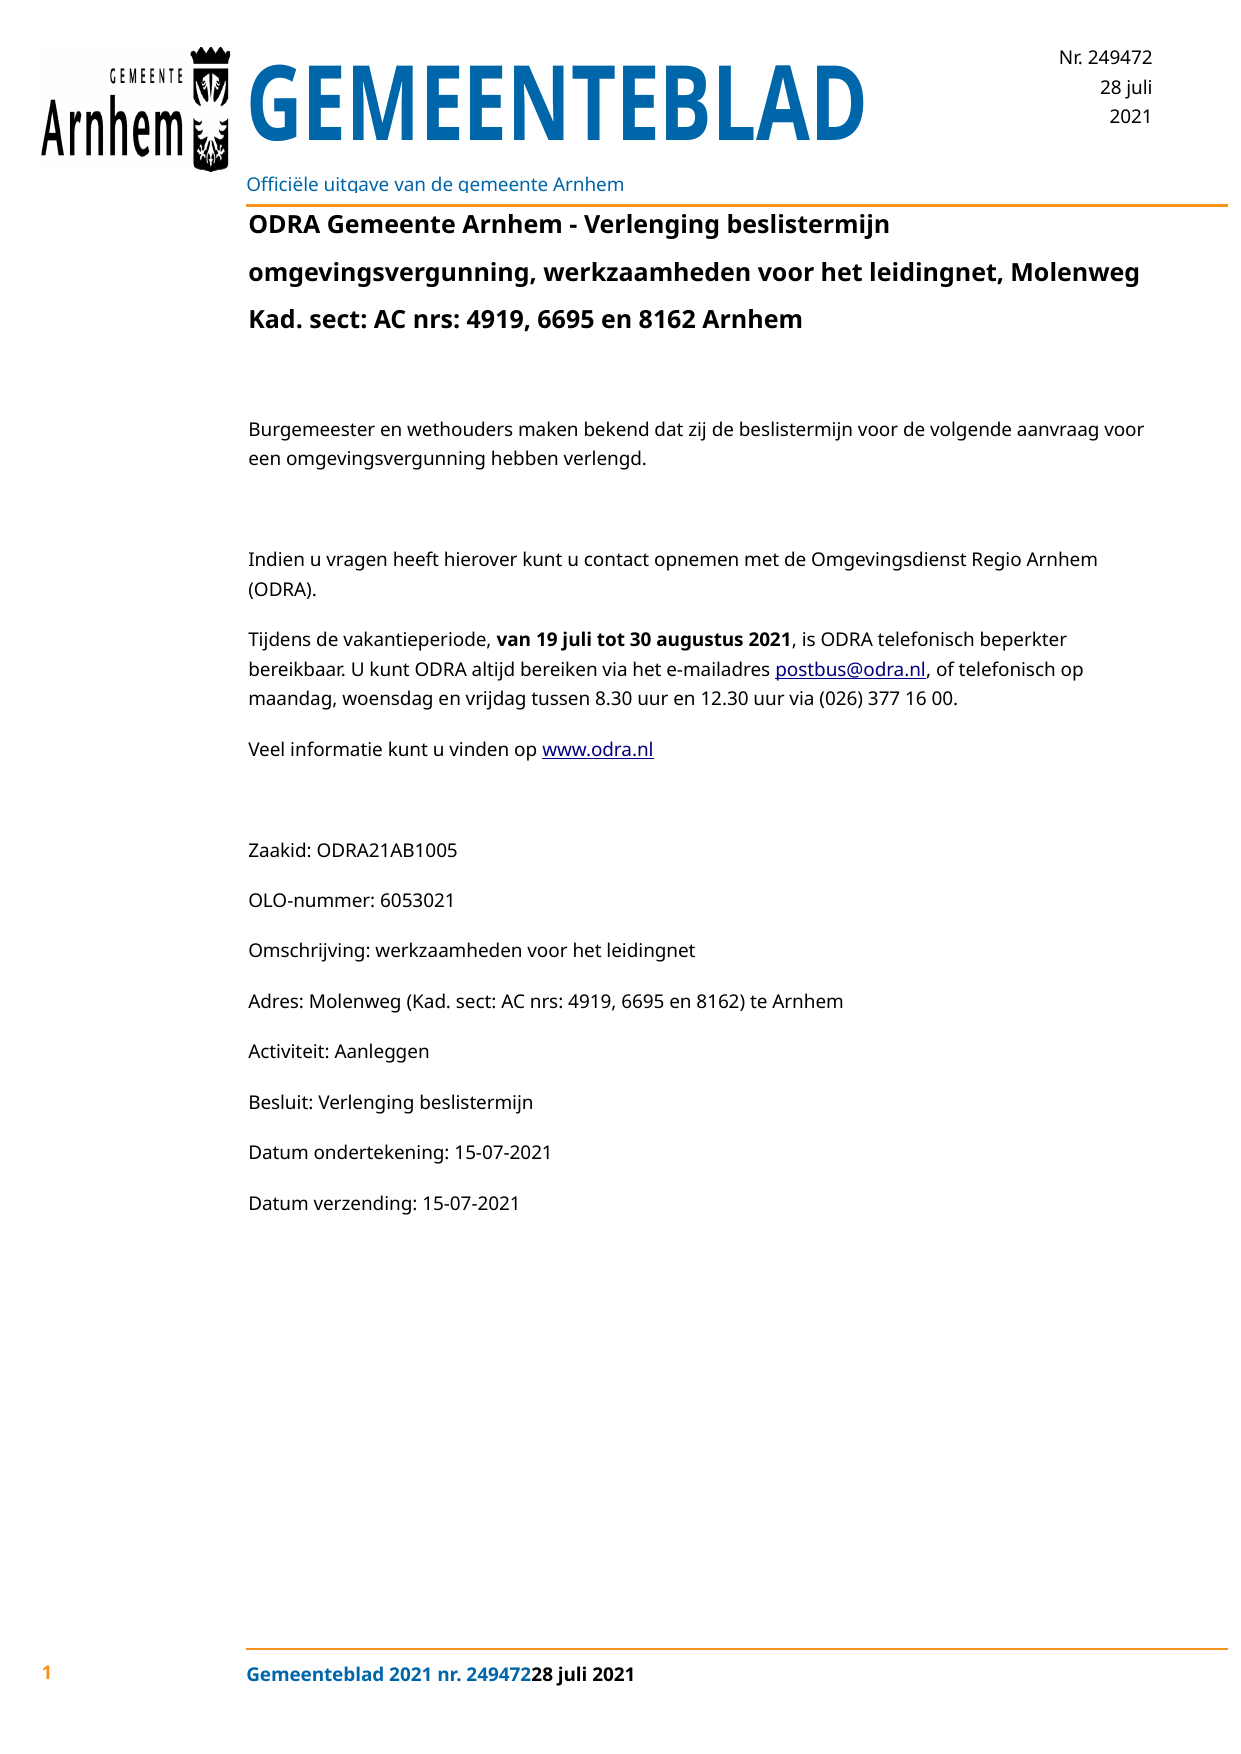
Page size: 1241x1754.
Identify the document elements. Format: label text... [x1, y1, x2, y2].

text Burgemeester en wethouders maken bekend dat zij de beslistermijn voor de volgende aanvraag voor een omgevingsvergunning hebben verlengd. [248, 416, 1152, 471]
text Datum ondertekening: 15-07-2021 [248, 1139, 1152, 1165]
text Activiteit: Aanleggen [248, 1038, 1152, 1064]
text Zaakid: ODRA21AB1005 [248, 837, 1152, 862]
picture [41, 47, 231, 172]
text Indien u vragen heeft hierover kunt u contact opnemen met de Omgevingsdienst Regio Arnhem (ODRA). [248, 546, 1152, 602]
text ODRA Gemeente Arnhem - Verlenging beslistermijn omgevingsvergunning, werkzaamheden voor het leidingnet, Molenweg Kad. sect: AC nrs: 4919, 6695 en 8162 Arnhem [248, 207, 1152, 336]
text Adres: Molenweg (Kad. sect: AC nrs: 4919, 6695 en 8162) te Arnhem [248, 988, 1152, 1014]
text Datum verzending: 15-07-2021 [248, 1190, 1152, 1215]
text Besluit: Verlenging beslistermijn [248, 1089, 1152, 1114]
text Omschrijving: werkzaamheden voor het leidingnet [248, 938, 1152, 963]
text OLO-nummer: 6053021 [248, 887, 1152, 913]
text Veel informatie kunt u vinden op www.odra.nl [248, 736, 1152, 762]
text Tijdens de vakantieperiode, van 19 juli tot 30 augustus 2021, is ODRA telefonisch beperkter bereikbaar. U kunt ODRA altijd bereiken via het e-mailadres postbus@odra.nl, of telefonisch op maandag, woensdag en vrijdag tussen 8.30 uur en 12.30 uur via (026) 377 16 00. [248, 626, 1152, 711]
